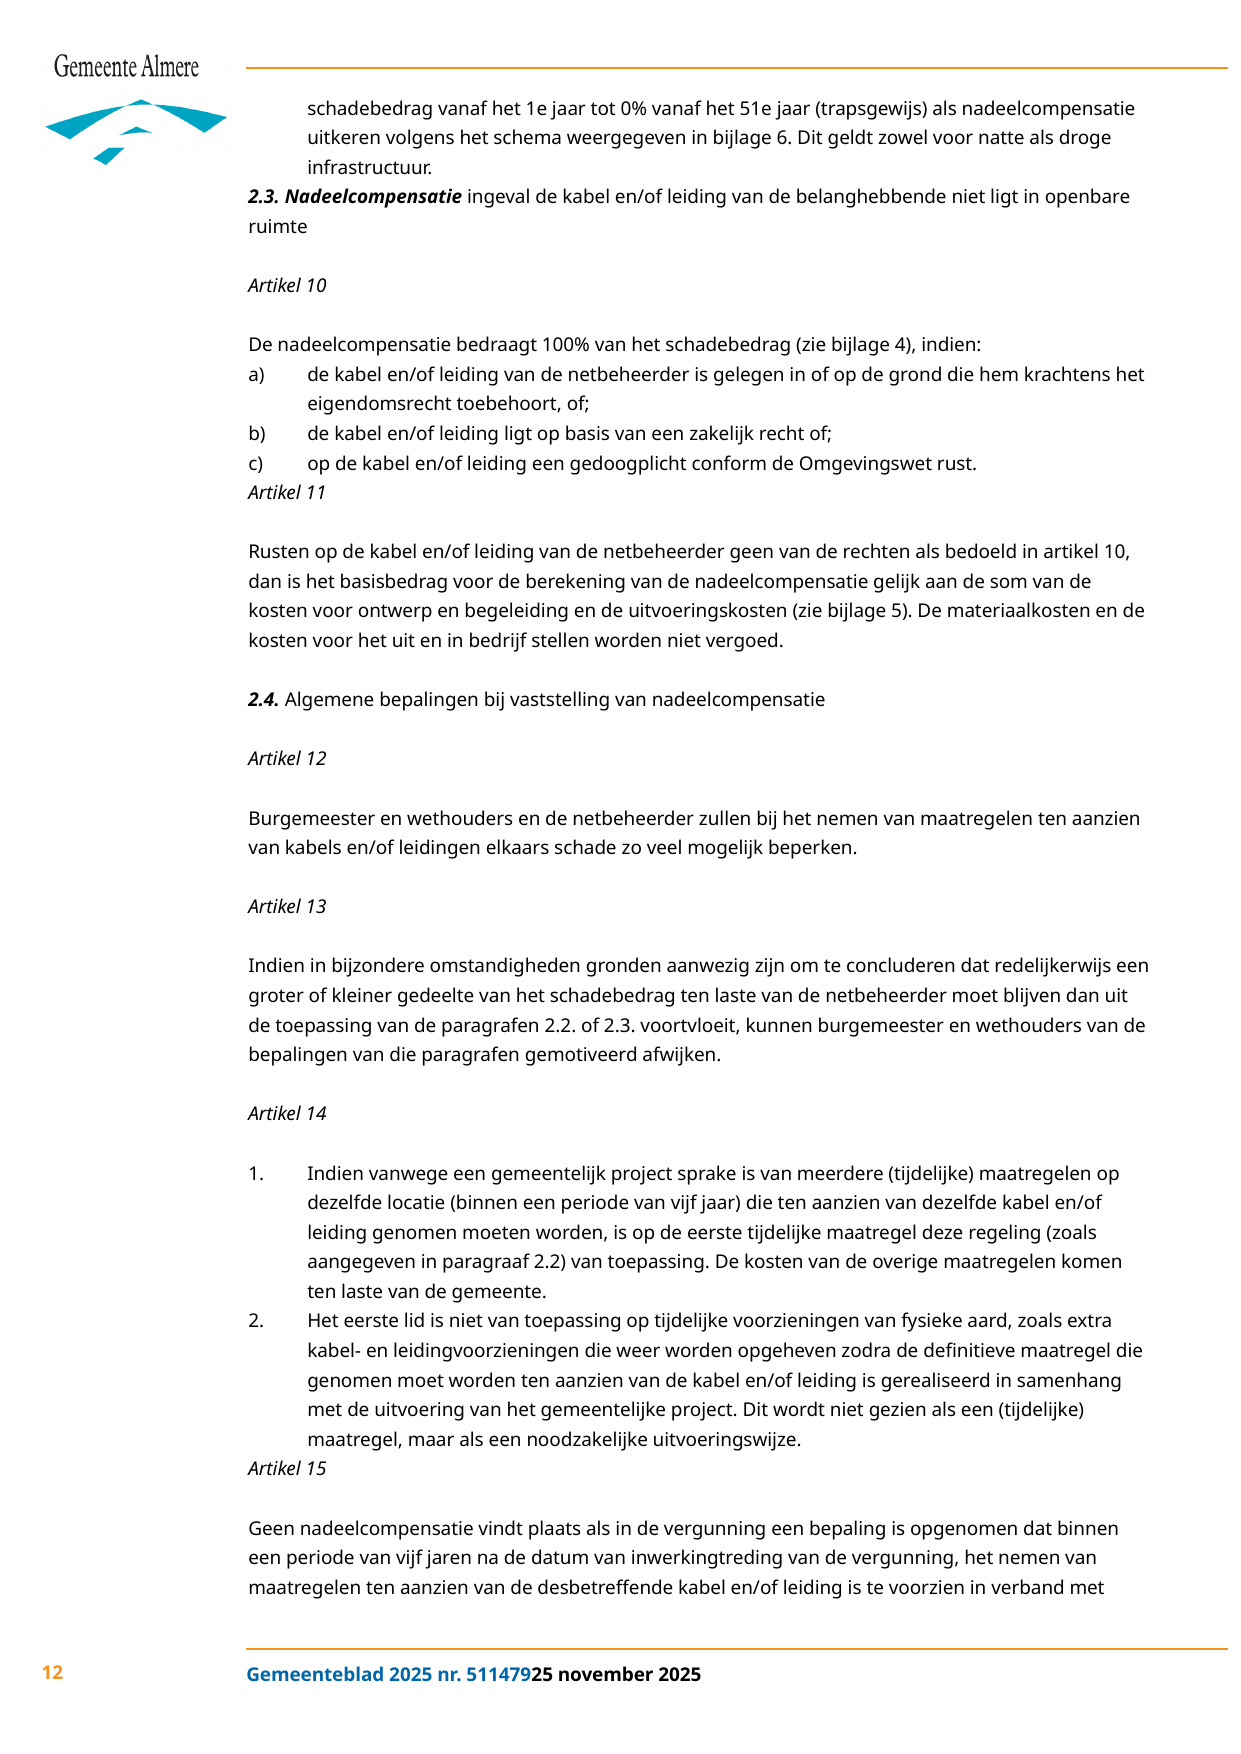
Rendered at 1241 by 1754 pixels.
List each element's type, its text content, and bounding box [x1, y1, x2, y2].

picture [41, 47, 231, 172]
text Artikel 10 [248, 272, 1152, 298]
list schadebedrag vanaf het 1e jaar tot 0% vanaf het 51e jaar (trapsgewijs) als nadeelcompensatie uitkeren volgens het schema weergegeven in bijlage 6. Dit geldt zowel voor natte als droge infrastructuur. [248, 95, 1152, 180]
text 2.4. Algemene bepalingen bij vaststelling van nadeelcompensatie [248, 686, 1152, 712]
list de kabel en/of leiding ligt op basis van een zakelijk recht of; [248, 420, 1152, 446]
text De nadeelcompensatie bedraagt 100% van het schadebedrag (zie bijlage 4), indien: [248, 331, 1152, 357]
text Artikel 14 [248, 1101, 1152, 1126]
text Artikel 12 [248, 746, 1152, 771]
text Rusten op de kabel en/of leiding van de netbeheerder geen van de rechten als bedoeld in artikel 10, dan is het basisbedrag voor de berekening van de nadeelcompensatie gelijk aan de som van de kosten voor ontwerp en begeleiding en de uitvoeringskosten (zie bijlage 5). De materiaalkosten en de kosten voor het uit en in bedrijf stellen worden niet vergoed. [248, 538, 1152, 653]
list Het eerste lid is niet van toepassing op tijdelijke voorzieningen van fysieke aard, zoals extra kabel- en leidingvoorzieningen die weer worden opgeheven zodra de definitieve maatregel die genomen moet worden ten aanzien van de kabel en/of leiding is gerealiseerd in samenhang met de uitvoering van het gemeentelijke project. Dit wordt niet gezien als een (tijdelijke) maatregel, maar als een noodzakelijke uitvoeringswijze. [248, 1308, 1152, 1452]
text Indien in bijzondere omstandigheden gronden aanwezig zijn om te concluderen dat redelijkerwijs een groter of kleiner gedeelte van het schadebedrag ten laste van de netbeheerder moet blijven dan uit de toepassing van de paragrafen 2.2. of 2.3. voortvloeit, kunnen burgemeester en wethouders van de bepalingen van die paragrafen gemotiveerd afwijken. [248, 953, 1152, 1067]
text Geen nadeelcompensatie vindt plaats als in de vergunning een bepaling is opgenomen dat binnen een periode van vijf jaren na de datum van inwerkingtreding van de vergunning, het nemen van maatregelen ten aanzien van de desbetreffende kabel en/of leiding is te voorzien in verband met [248, 1515, 1152, 1600]
text Burgemeester en wethouders en de netbeheerder zullen bij het nemen van maatregelen ten aanzien van kabels en/of leidingen elkaars schade zo veel mogelijk beperken. [248, 805, 1152, 860]
text Artikel 15 [248, 1456, 1152, 1481]
list op de kabel en/of leiding een gedoogplicht conform de Omgevingswet rust. [248, 450, 1152, 476]
text Artikel 13 [248, 893, 1152, 919]
text 2.3. Nadeelcompensatie ingeval de kabel en/of leiding van de belanghebbende niet ligt in openbare ruimte [248, 183, 1152, 239]
text Artikel 11 [248, 479, 1152, 505]
list Indien vanwege een gemeentelijk project sprake is van meerdere (tijdelijke) maatregelen op dezelfde locatie (binnen een periode van vijf jaar) die ten aanzien van dezelfde kabel en/of leiding genomen moeten worden, is op de eerste tijdelijke maatregel deze regeling (zoals aangegeven in paragraaf 2.2) van toepassing. De kosten van de overige maatregelen komen ten laste van de gemeente. [248, 1160, 1152, 1304]
list de kabel en/of leiding van de netbeheerder is gelegen in of op de grond die hem krachtens het eigendomsrecht toebehoort, of; [248, 361, 1152, 416]
